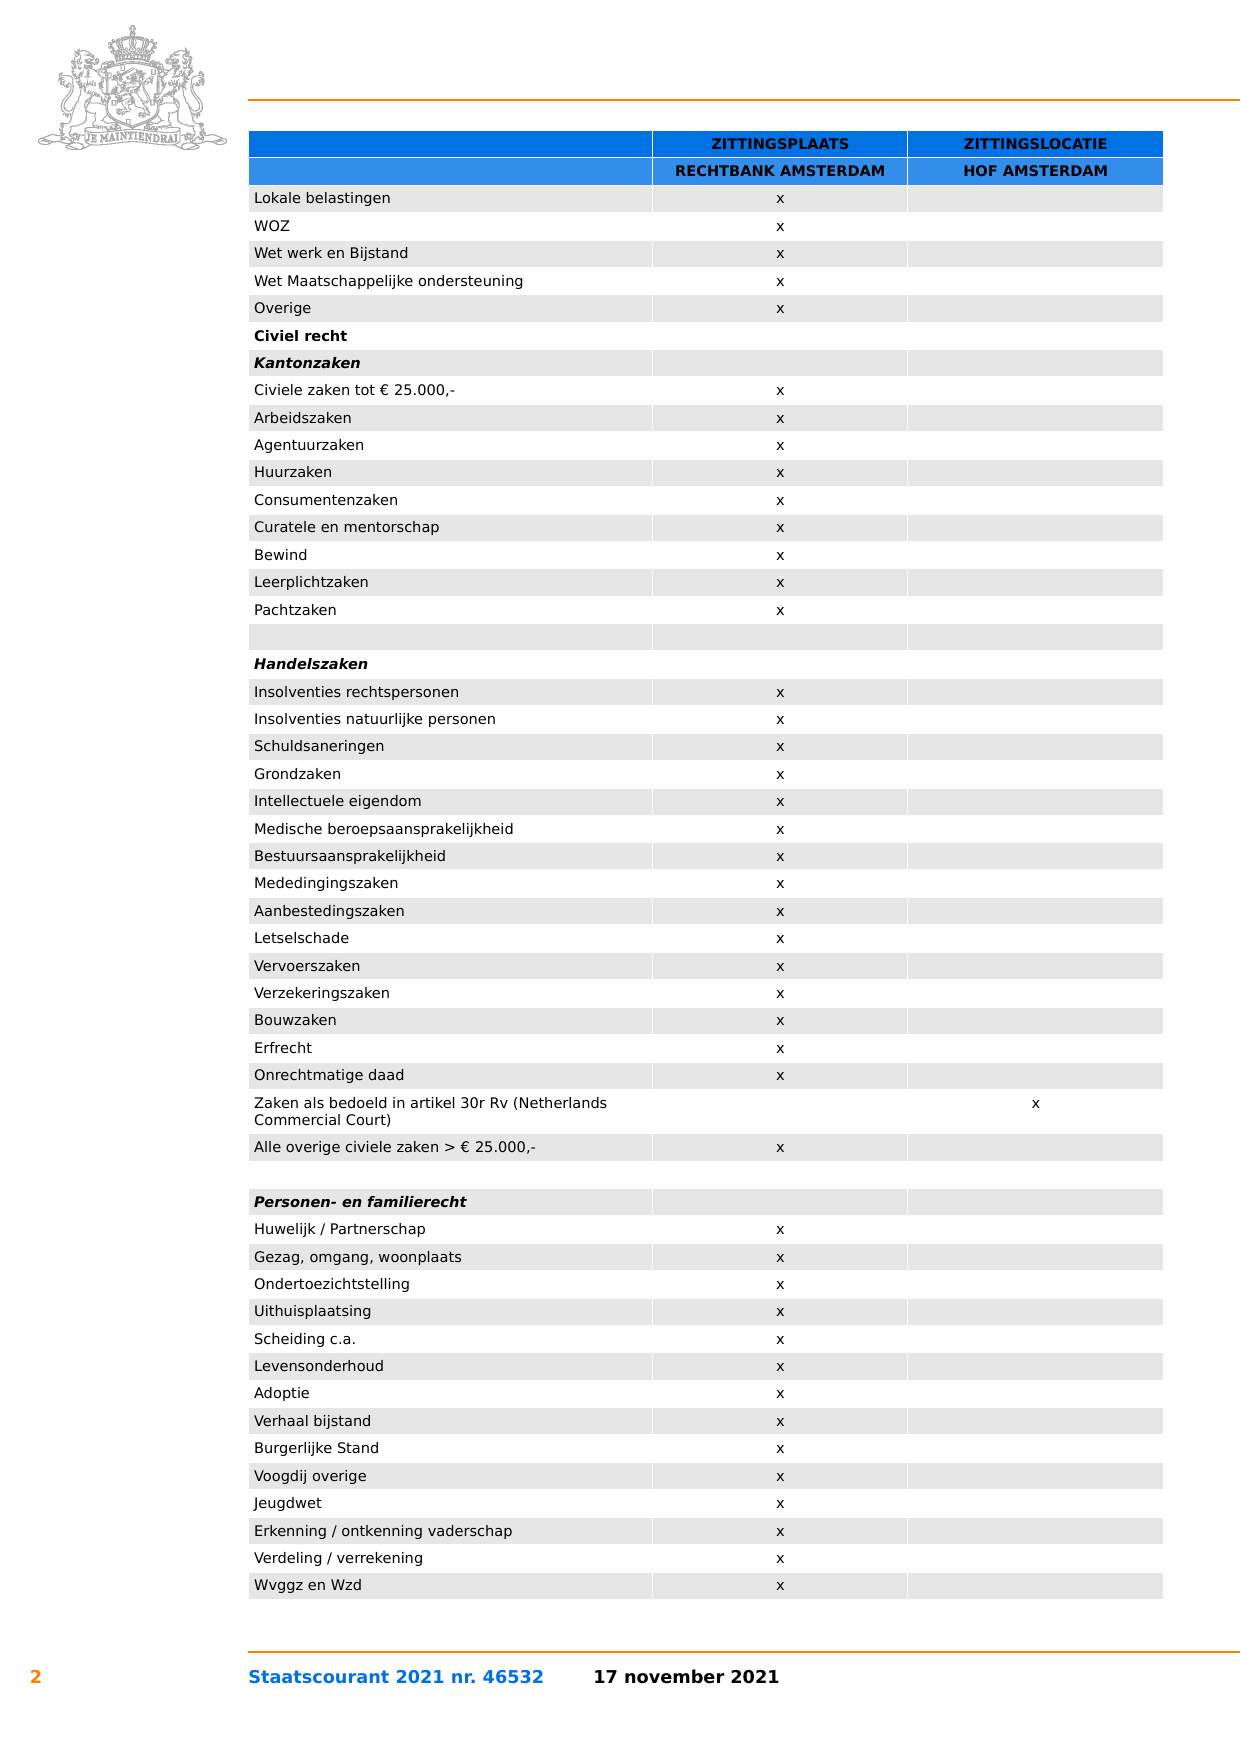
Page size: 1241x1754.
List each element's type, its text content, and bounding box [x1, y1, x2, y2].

table_cell [908, 1162, 1163, 1188]
table_cell x [653, 1463, 907, 1489]
table_cell [908, 405, 1163, 431]
table_cell x [653, 1008, 907, 1034]
table_cell [908, 1545, 1163, 1571]
table_cell [908, 1189, 1163, 1215]
table_cell [908, 1063, 1163, 1089]
table_header ZITTINGSPLAATS [653, 131, 907, 157]
table_cell [908, 1408, 1163, 1434]
table_cell x [653, 1408, 907, 1434]
table_cell [908, 1436, 1163, 1462]
table_cell [908, 953, 1163, 979]
table_cell [249, 624, 652, 650]
table_cell x [653, 1490, 907, 1517]
table_cell Verdeling / verrekening [249, 1545, 652, 1571]
table_cell x [653, 871, 907, 897]
table_cell Adoptie [249, 1381, 652, 1407]
table_cell [908, 651, 1163, 678]
table_cell Levensonderhoud [249, 1353, 652, 1380]
table_cell [908, 515, 1163, 541]
table_cell [908, 542, 1163, 568]
table_cell Agentuurzaken [249, 432, 652, 459]
table_cell [908, 1463, 1163, 1489]
table_cell [908, 378, 1163, 404]
table_cell Arbeidszaken [249, 405, 652, 431]
table_cell [653, 323, 907, 349]
table_cell Onrechtmatige daad [249, 1063, 652, 1089]
table_cell [908, 1381, 1163, 1407]
table_cell x [908, 1090, 1163, 1133]
table_cell [908, 1134, 1163, 1161]
table_cell x [653, 953, 907, 979]
picture [38, 25, 227, 150]
table_cell x [653, 1035, 907, 1061]
table_cell [653, 651, 907, 678]
table_cell Civiele zaken tot € 25.000,- [249, 378, 652, 404]
table_cell x [653, 706, 907, 733]
table_cell [908, 679, 1163, 705]
table_cell [908, 734, 1163, 760]
table_cell Leerplichtzaken [249, 569, 652, 596]
table_cell x [653, 734, 907, 760]
table_cell Bouwzaken [249, 1008, 652, 1034]
table_cell x [653, 432, 907, 459]
table_cell x [653, 789, 907, 815]
table_header [249, 131, 652, 157]
table_cell Overige [249, 295, 652, 322]
table_cell Pachtzaken [249, 597, 652, 623]
table_cell x [653, 1381, 907, 1407]
table_cell [653, 1189, 907, 1215]
table_cell [908, 1271, 1163, 1297]
table_cell x [653, 213, 907, 239]
table_cell Medische beroepsaansprakelijkheid [249, 816, 652, 842]
table_cell Verhaal bijstand [249, 1408, 652, 1434]
table_cell x [653, 542, 907, 568]
table_cell Schuldsaneringen [249, 734, 652, 760]
table_cell Wvggz en Wzd [249, 1573, 652, 1599]
table_cell [908, 980, 1163, 1007]
table_cell [653, 1162, 907, 1188]
table_cell [908, 898, 1163, 924]
table_cell [908, 789, 1163, 815]
table_cell Insolventies rechtspersonen [249, 679, 652, 705]
table_cell Erfrecht [249, 1035, 652, 1061]
table_cell x [653, 268, 907, 294]
table_cell x [653, 186, 907, 212]
table_cell x [653, 1518, 907, 1544]
table_cell Kantonzaken [249, 350, 652, 376]
table_cell x [653, 1134, 907, 1161]
table_cell x [653, 679, 907, 705]
table_cell Aanbestedingszaken [249, 898, 652, 924]
table_cell Wet Maatschappelijke ondersteuning [249, 268, 652, 294]
table_cell [249, 158, 652, 185]
table_cell x [653, 898, 907, 924]
table_cell x [653, 1299, 907, 1325]
table_cell Consumentenzaken [249, 487, 652, 513]
table_cell [908, 1299, 1163, 1325]
table_cell Bewind [249, 542, 652, 568]
table_cell Mededingingszaken [249, 871, 652, 897]
table_cell [908, 1216, 1163, 1243]
table_cell Gezag, omgang, woonplaats [249, 1244, 652, 1270]
table_cell [908, 569, 1163, 596]
table_cell Intellectuele eigendom [249, 789, 652, 815]
table_cell [908, 1008, 1163, 1034]
table_cell x [653, 1216, 907, 1243]
table_cell Insolventies natuurlijke personen [249, 706, 652, 733]
table_cell Wet werk en Bijstand [249, 241, 652, 267]
table_cell [653, 624, 907, 650]
table_cell [908, 597, 1163, 623]
table_cell x [653, 1353, 907, 1380]
table_cell [908, 1573, 1163, 1599]
table_cell [908, 432, 1163, 459]
table_cell Zaken als bedoeld in artikel 30r Rv (Netherlands Commercial Court) [249, 1090, 652, 1133]
table_cell [908, 1035, 1163, 1061]
table_cell x [653, 241, 907, 267]
table_cell [908, 925, 1163, 952]
table_cell [908, 350, 1163, 376]
table_cell Huwelijk / Partnerschap [249, 1216, 652, 1243]
table_cell [908, 268, 1163, 294]
table_cell [908, 1490, 1163, 1517]
table_cell x [653, 487, 907, 513]
table_cell [908, 323, 1163, 349]
table_cell Uithuisplaatsing [249, 1299, 652, 1325]
table_cell x [653, 295, 907, 322]
table_cell x [653, 816, 907, 842]
table_cell x [653, 1271, 907, 1297]
table_cell x [653, 980, 907, 1007]
table_cell Voogdij overige [249, 1463, 652, 1489]
table_cell [908, 460, 1163, 486]
table_cell x [653, 569, 907, 596]
table_cell Grondzaken [249, 761, 652, 787]
table_cell Ondertoezichtstelling [249, 1271, 652, 1297]
table_cell [908, 1326, 1163, 1352]
table_cell Alle overige civiele zaken > € 25.000,- [249, 1134, 652, 1161]
table_cell Civiel recht [249, 323, 652, 349]
table_cell Curatele en mentorschap [249, 515, 652, 541]
table_header ZITTINGSLOCATIE [908, 131, 1163, 157]
table_cell Burgerlijke Stand [249, 1436, 652, 1462]
table_cell [908, 487, 1163, 513]
table_cell x [653, 1436, 907, 1462]
table_cell [908, 213, 1163, 239]
table_cell RECHTBANK AMSTERDAM [653, 158, 907, 185]
table_cell Handelszaken [249, 651, 652, 678]
table_cell HOF AMSTERDAM [908, 158, 1163, 185]
table_cell x [653, 405, 907, 431]
table_cell [908, 706, 1163, 733]
table_cell [908, 1353, 1163, 1380]
table_cell x [653, 515, 907, 541]
table_cell [908, 1518, 1163, 1544]
table_cell x [653, 843, 907, 869]
table_cell [908, 816, 1163, 842]
table_cell Huurzaken [249, 460, 652, 486]
table_cell x [653, 1326, 907, 1352]
table_cell Letselschade [249, 925, 652, 952]
table_cell [908, 871, 1163, 897]
table_cell x [653, 1063, 907, 1089]
table_cell [653, 350, 907, 376]
table_cell Jeugdwet [249, 1490, 652, 1517]
table_cell x [653, 1244, 907, 1270]
table_cell Bestuursaansprakelijkheid [249, 843, 652, 869]
table_cell Verzekeringszaken [249, 980, 652, 1007]
table_cell Scheiding c.a. [249, 1326, 652, 1352]
table_cell [908, 843, 1163, 869]
table_cell x [653, 597, 907, 623]
table_cell [908, 1244, 1163, 1270]
table_cell [249, 1162, 652, 1188]
table_cell x [653, 1545, 907, 1571]
table_cell [908, 241, 1163, 267]
table_cell Vervoerszaken [249, 953, 652, 979]
table_cell Lokale belastingen [249, 186, 652, 212]
table_cell [908, 624, 1163, 650]
table_cell WOZ [249, 213, 652, 239]
table_cell Erkenning / ontkenning vaderschap [249, 1518, 652, 1544]
table_cell x [653, 460, 907, 486]
table_cell [653, 1090, 907, 1133]
table_cell [908, 186, 1163, 212]
table_cell x [653, 925, 907, 952]
table_cell x [653, 1573, 907, 1599]
table_cell [908, 761, 1163, 787]
table_cell Personen- en familierecht [249, 1189, 652, 1215]
table_cell [908, 295, 1163, 322]
table_cell x [653, 378, 907, 404]
table_cell x [653, 761, 907, 787]
